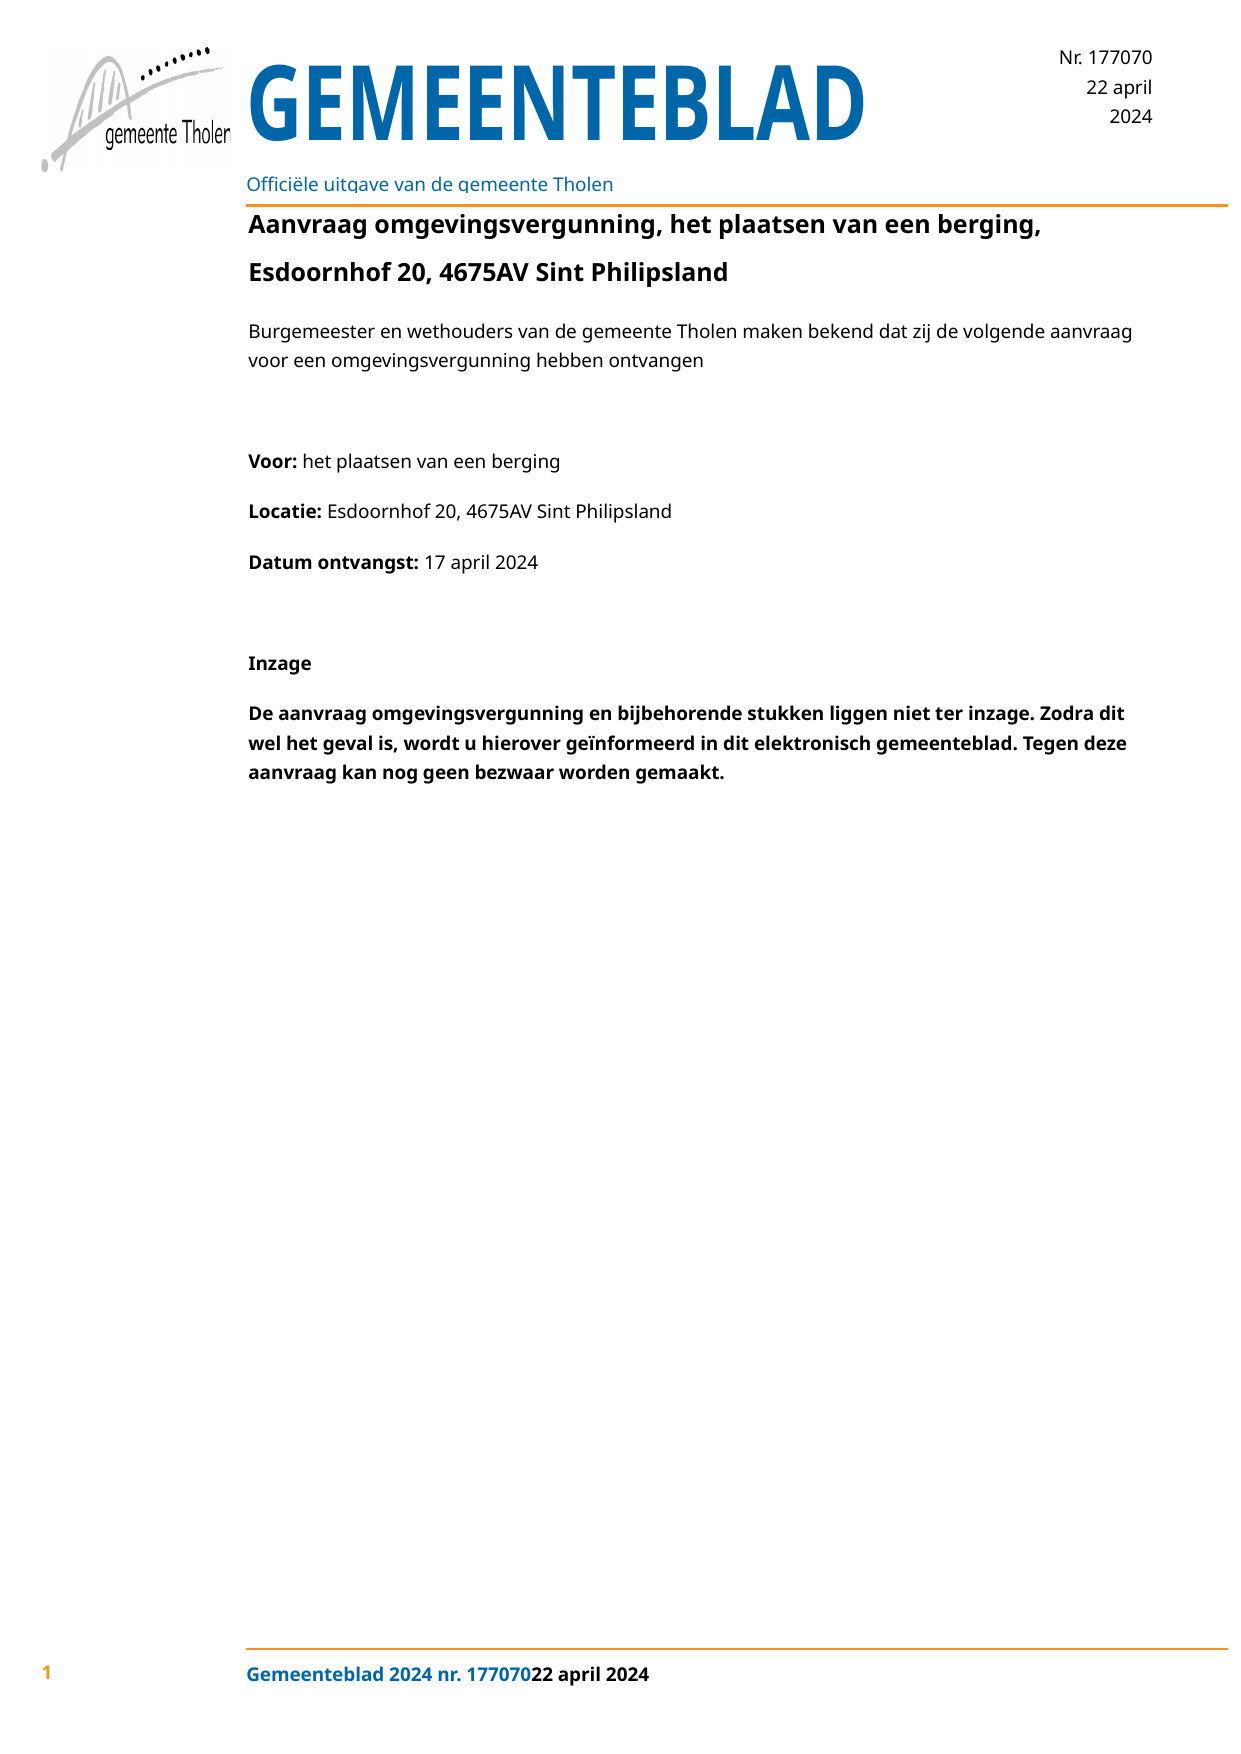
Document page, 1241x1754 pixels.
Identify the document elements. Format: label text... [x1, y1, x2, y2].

text Locatie: Esdoornhof 20, 4675AV Sint Philipsland [248, 499, 1152, 524]
text Aanvraag omgevingsvergunning, het plaatsen van een berging, Esdoornhof 20, 4675AV Sint Philipsland [248, 207, 1152, 288]
text Datum ontvangst: 17 april 2024 [248, 549, 1152, 575]
text De aanvraag omgevingsvergunning en bijbehorende stukken liggen niet ter inzage. Zodra dit wel het geval is, wordt u hierover geïnformeerd in dit elektronisch gemeenteblad. Tegen deze aanvraag kan nog geen bezwaar worden gemaakt. [248, 700, 1152, 785]
text Voor: het plaatsen van een berging [248, 448, 1152, 474]
text Inzage [248, 650, 1152, 676]
text Burgemeester en wethouders van de gemeente Tholen maken bekend dat zij de volgende aanvraag voor een omgevingsvergunning hebben ontvangen [248, 318, 1152, 373]
picture [41, 47, 231, 172]
